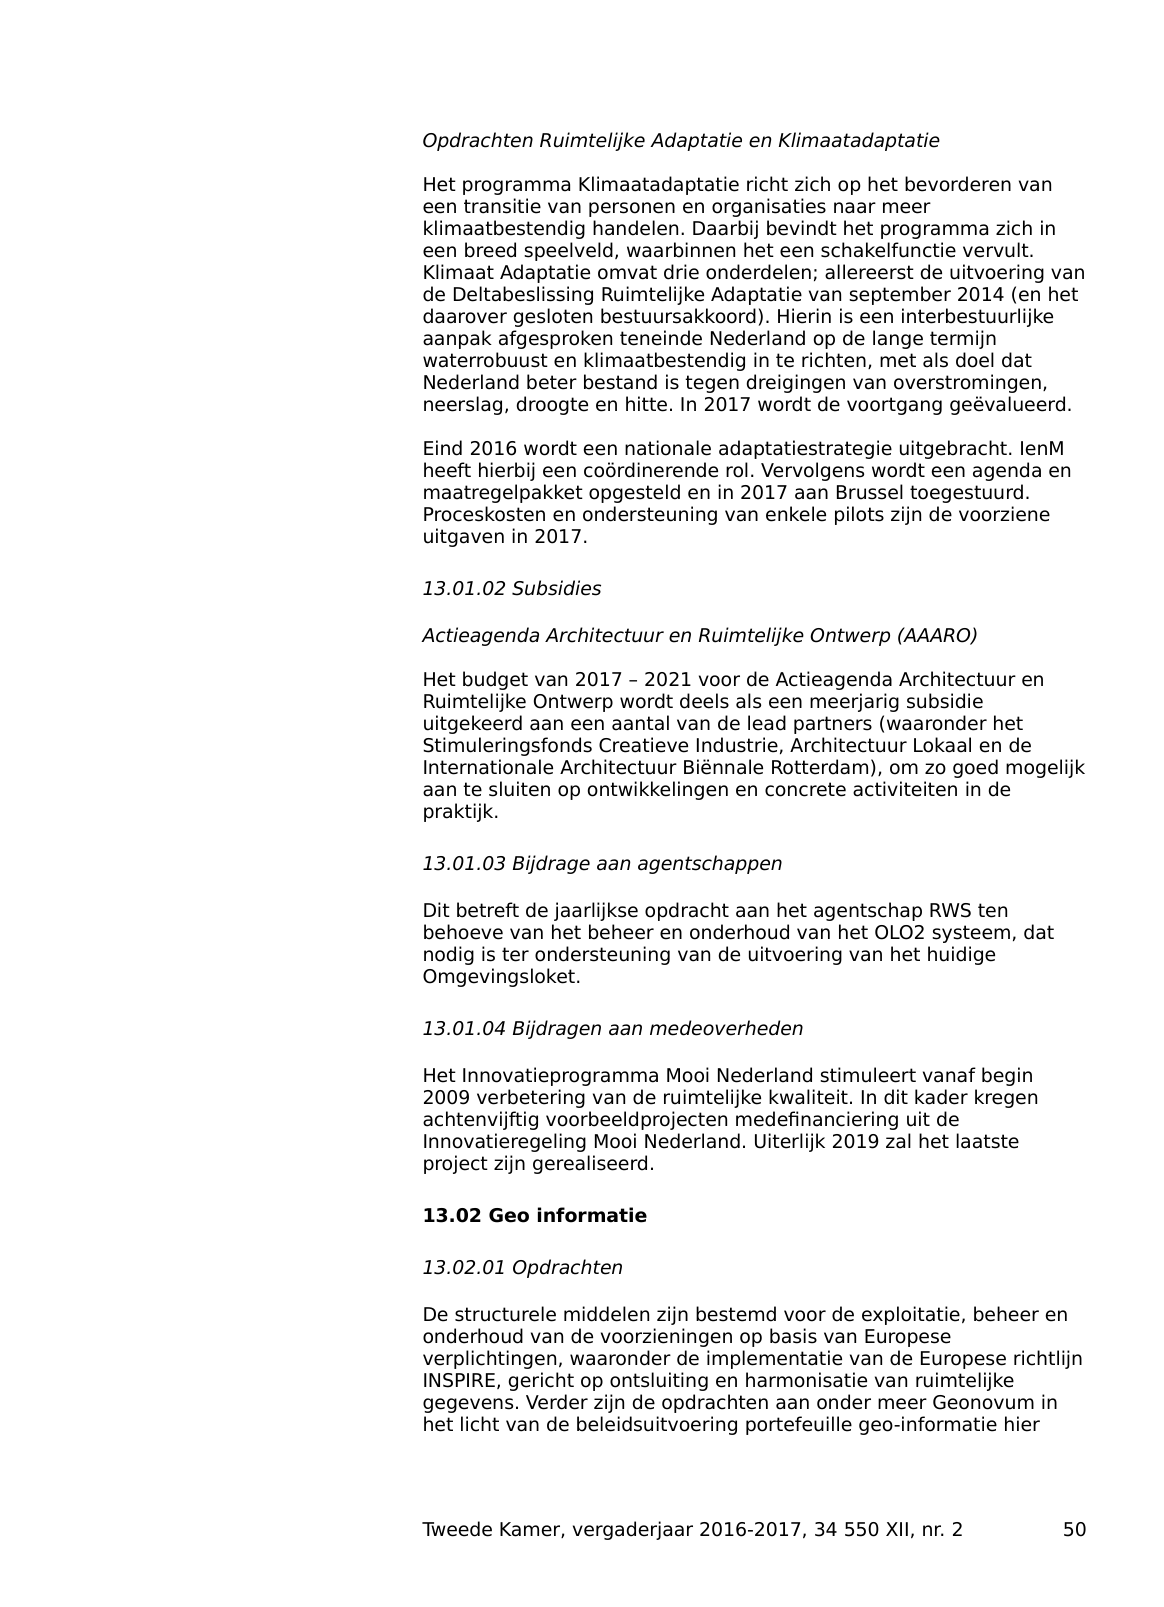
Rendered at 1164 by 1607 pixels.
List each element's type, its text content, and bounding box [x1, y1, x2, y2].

text Het budget van 2017 – 2021 voor de Actieagenda Architectuur en Ruimtelijke Ontwerp wordt deels als een meerjarig subsidie uitgekeerd aan een aantal van de lead partners (waaronder het Stimuleringsfonds Creatieve Industrie, Architectuur Lokaal en de Internationale Architectuur Biënnale Rotterdam), om zo goed mogelijk aan te sluiten op ontwikkelingen en concrete activiteiten in de praktijk. [422, 669, 1087, 823]
subtitle 13.02 Geo informatie [422, 1205, 1087, 1227]
subtitle 13.02.01 Opdrachten [422, 1257, 1087, 1279]
text Eind 2016 wordt een nationale adaptatiestrategie uitgebracht. IenM heeft hierbij een coördinerende rol. Vervolgens wordt een agenda en maatregelpakket opgesteld en in 2017 aan Brussel toegestuurd. Proceskosten en ondersteuning van enkele pilots zijn de voorziene uitgaven in 2017. [422, 438, 1087, 548]
text Het programma Klimaatadaptatie richt zich op het bevorderen van een transitie van personen en organisaties naar meer klimaatbestendig handelen. Daarbij bevindt het programma zich in een breed speelveld, waarbinnen het een schakelfunctie vervult. Klimaat Adaptatie omvat drie onderdelen; allereerst de uitvoering van de Deltabeslissing Ruimtelijke Adaptatie van september 2014 (en het daarover gesloten bestuursakkoord). Hierin is een interbestuurlijke aanpak afgesproken teneinde Nederland op de lange termijn waterrobuust en klimaatbestendig in te richten, met als doel dat Nederland beter bestand is tegen dreigingen van overstromingen, neerslag, droogte en hitte. In 2017 wordt de voortgang geëvalueerd. [422, 174, 1087, 416]
subtitle 13.01.03 Bijdrage aan agentschappen [422, 853, 1087, 875]
subtitle Actieagenda Architectuur en Ruimtelijke Ontwerp (AAARO) [422, 625, 1087, 647]
subtitle 13.01.04 Bijdragen aan medeoverheden [422, 1018, 1087, 1040]
subtitle Opdrachten Ruimtelijke Adaptatie en Klimaatadaptatie [422, 130, 1087, 152]
text Het Innovatieprogramma Mooi Nederland stimuleert vanaf begin 2009 verbetering van de ruimtelijke kwaliteit. In dit kader kregen achtenvijftig voorbeeldprojecten medefinanciering uit de Innovatieregeling Mooi Nederland. Uiterlijk 2019 zal het laatste project zijn gerealiseerd. [422, 1065, 1087, 1175]
subtitle 13.01.02 Subsidies [422, 578, 1087, 600]
text De structurele middelen zijn bestemd voor de exploitatie, beheer en onderhoud van de voorzieningen op basis van Europese verplichtingen, waaronder de implementatie van de Europese richtlijn INSPIRE, gericht op ontsluiting en harmonisatie van ruimtelijke gegevens. Verder zijn de opdrachten aan onder meer Geonovum in het licht van de beleidsuitvoering portefeuille geo-informatie hier [422, 1304, 1087, 1436]
text Dit betreft de jaarlijkse opdracht aan het agentschap RWS ten behoeve van het beheer en onderhoud van het OLO2 systeem, dat nodig is ter ondersteuning van de uitvoering van het huidige Omgevingsloket. [422, 900, 1087, 988]
